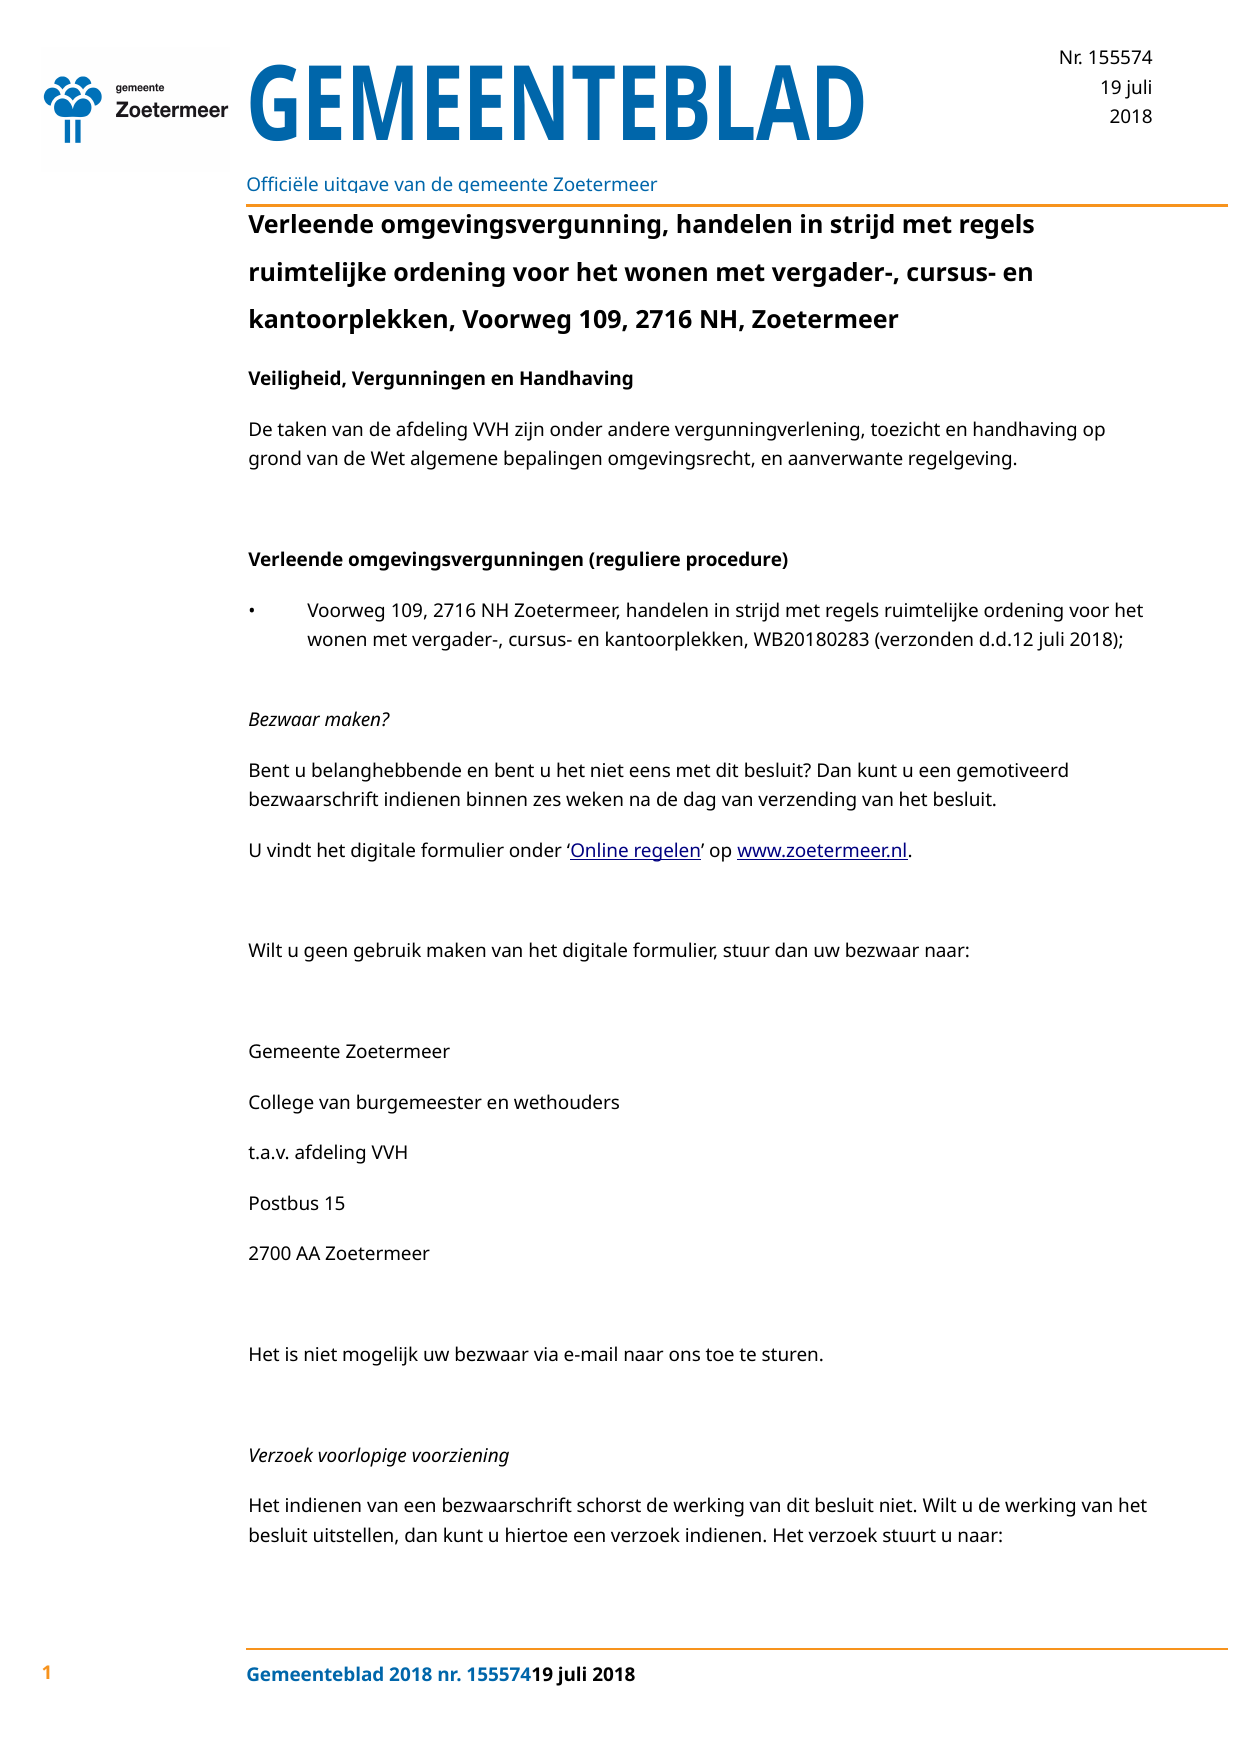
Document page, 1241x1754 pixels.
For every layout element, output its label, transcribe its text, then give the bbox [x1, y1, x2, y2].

picture [41, 47, 231, 172]
text College van burgemeester en wethouders [248, 1089, 1152, 1114]
text Verleende omgevingsvergunning, handelen in strijd met regels ruimtelijke ordening voor het wonen met vergader-, cursus- en kantoorplekken, Voorweg 109, 2716 NH, Zoetermeer [248, 207, 1152, 336]
text U vindt het digitale formulier onder ‘Online regelen’ op www.zoetermeer.nl. [248, 837, 1152, 862]
text Bent u belanghebbende en bent u het niet eens met dit besluit? Dan kunt u een gemotiveerd bezwaarschrift indienen binnen zes weken na de dag van verzending van het besluit. [248, 757, 1152, 812]
text Verleende omgevingsvergunningen (reguliere procedure) [248, 546, 1152, 572]
text Postbus 15 [248, 1190, 1152, 1215]
text Gemeente Zoetermeer [248, 1038, 1152, 1064]
text De taken van de afdeling VVH zijn onder andere vergunningverlening, toezicht en handhaving op grond van de Wet algemene bepalingen omgevingsrecht, en aanverwante regelgeving. [248, 416, 1152, 471]
text Verzoek voorlopige voorziening [248, 1442, 1152, 1467]
text Bezwaar maken? [248, 706, 1152, 732]
text Het indienen van een bezwaarschrift schorst de werking van dit besluit niet. Wilt u de werking van het besluit uitstellen, dan kunt u hiertoe een verzoek indienen. Het verzoek stuurt u naar: [248, 1492, 1152, 1547]
text Het is niet mogelijk uw bezwaar via e-mail naar ons toe te sturen. [248, 1341, 1152, 1367]
text 2700 AA Zoetermeer [248, 1240, 1152, 1266]
list Voorweg 109, 2716 NH Zoetermeer, handelen in strijd met regels ruimtelijke ordening voor het wonen met vergader-, cursus- en kantoorplekken, WB20180283 (verzonden d.d.12 juli 2018); [248, 597, 1152, 652]
text Veiligheid, Vergunningen en Handhaving [248, 366, 1152, 391]
text t.a.v. afdeling VVH [248, 1139, 1152, 1165]
text Wilt u geen gebruik maken van het digitale formulier, stuur dan uw bezwaar naar: [248, 938, 1152, 963]
